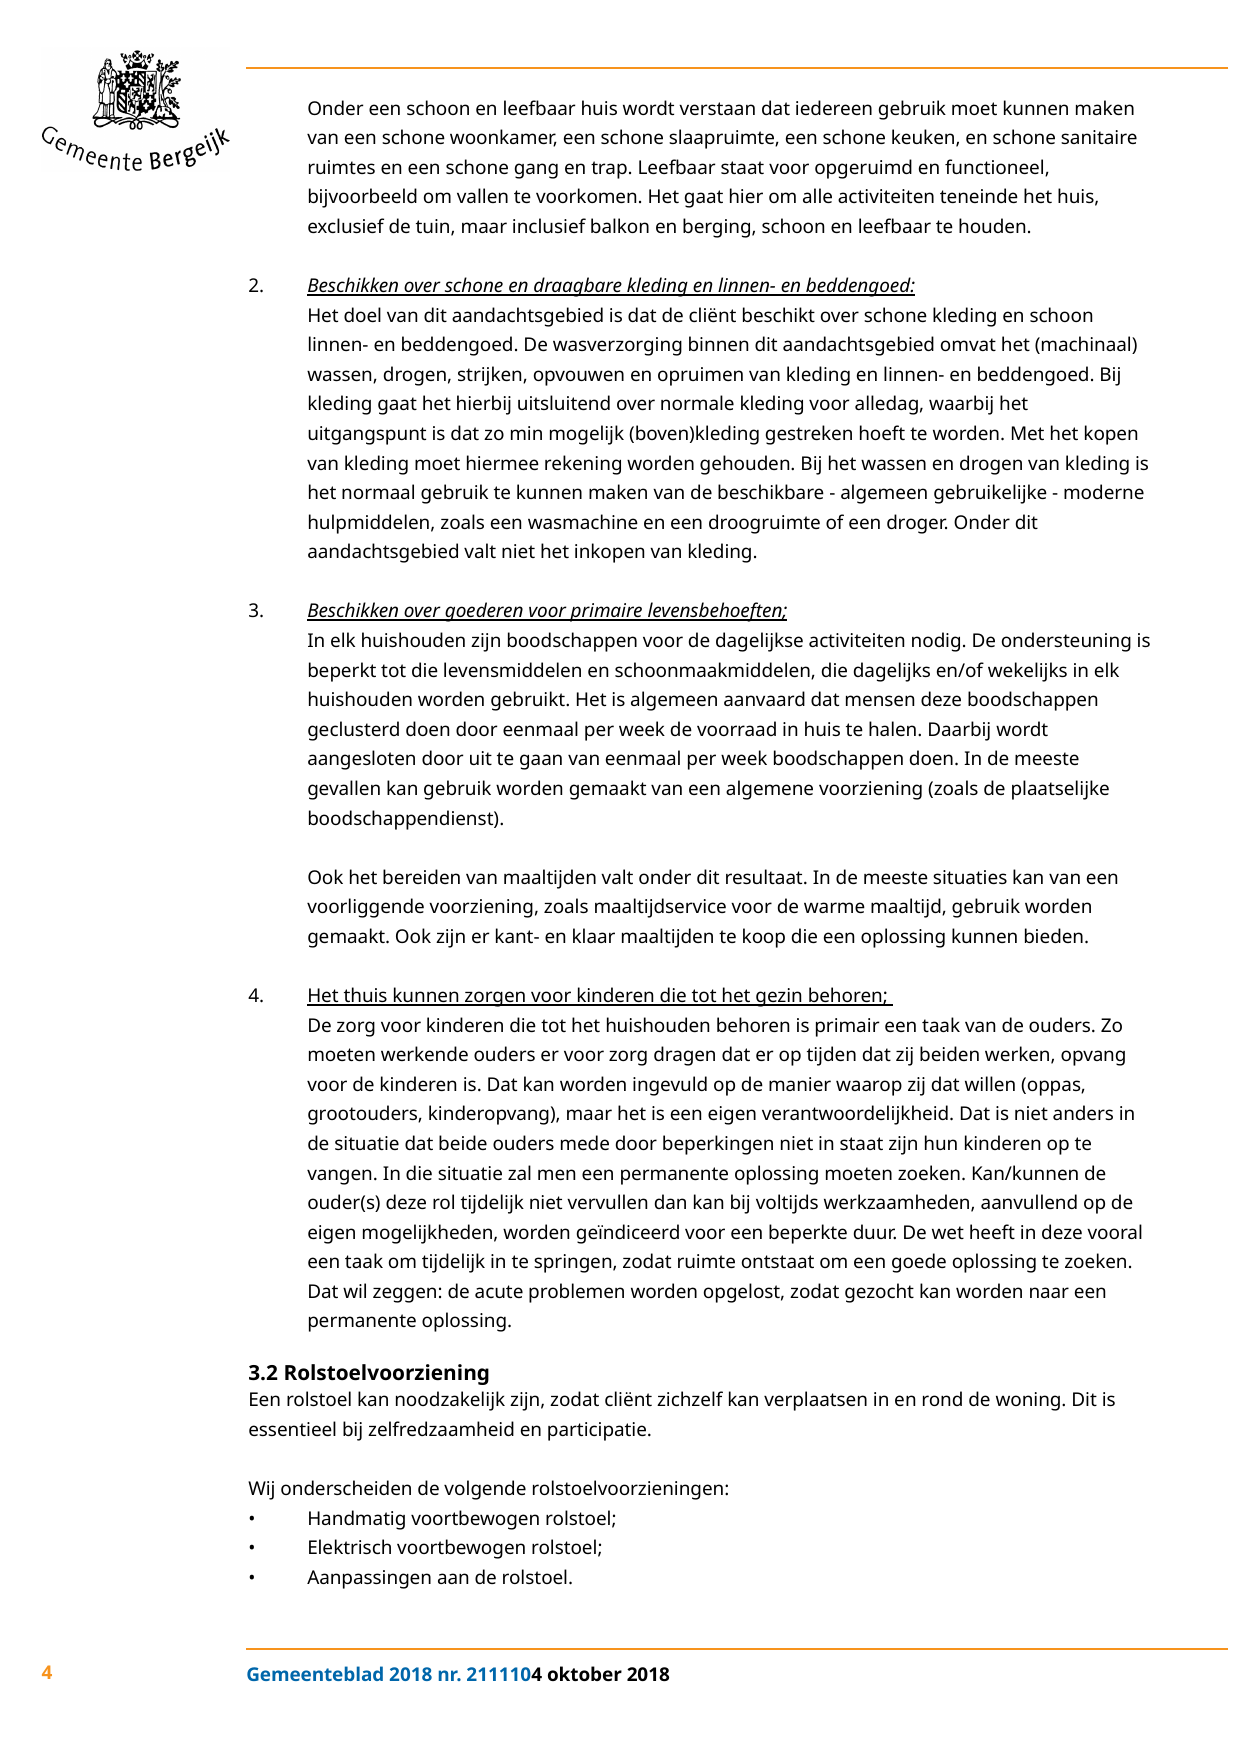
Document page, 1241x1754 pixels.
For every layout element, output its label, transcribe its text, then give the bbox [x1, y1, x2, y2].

list Ook het bereiden van maaltijden valt onder dit resultaat. In de meeste situaties kan van een voorliggende voorziening, zoals maaltijdservice voor de warme maaltijd, gebruik worden gemaakt. Ook zijn er kant- en klaar maaltijden te koop die een oplossing kunnen bieden. [248, 864, 1152, 949]
list De zorg voor kinderen die tot het huishouden behoren is primair een taak van de ouders. Zo moeten werkende ouders er voor zorg dragen dat er op tijden dat zij beiden werken, opvang voor de kinderen is. Dat kan worden ingevuld op de manier waarop zij dat willen (oppas, grootouders, kinderopvang), maar het is een eigen verantwoordelijkheid. Dat is niet anders in de situatie dat beide ouders mede door beperkingen niet in staat zijn hun kinderen op te vangen. In die situatie zal men een permanente oplossing moeten zoeken. Kan/kunnen de ouder(s) deze rol tijdelijk niet vervullen dan kan bij voltijds werkzaamheden, aanvullend op de eigen mogelijkheden, worden geïndiceerd voor een beperkte duur. De wet heeft in deze vooral een taak om tijdelijk in te springen, zodat ruimte ontstaat om een goede oplossing te zoeken. Dat wil zeggen: de acute problemen worden opgelost, zodat gezocht kan worden naar een permanente oplossing. [248, 1012, 1152, 1333]
list Onder een schoon en leefbaar huis wordt verstaan dat iedereen gebruik moet kunnen maken van een schone woonkamer, een schone slaapruimte, een schone keuken, en schone sanitaire ruimtes en een schone gang en trap. Leefbaar staat voor opgeruimd en functioneel, bijvoorbeeld om vallen te voorkomen. Het gaat hier om alle activiteiten teneinde het huis, exclusief de tuin, maar inclusief balkon en berging, schoon en leefbaar te houden. [248, 95, 1152, 239]
list Handmatig voortbewogen rolstoel; [248, 1505, 1152, 1531]
list Elektrisch voortbewogen rolstoel; [248, 1534, 1152, 1560]
list Aanpassingen aan de rolstoel. [248, 1564, 1152, 1590]
list Beschikken over schone en draagbare kleding en linnen- en beddengoed: [248, 272, 1152, 298]
text Een rolstoel kan noodzakelijk zijn, zodat cliënt zichzelf kan verplaatsen in en rond de woning. Dit is essentieel bij zelfredzaamheid en participatie. [248, 1387, 1152, 1442]
text Wij onderscheiden de volgende rolstoelvoorzieningen: [248, 1475, 1152, 1501]
list Beschikken over goederen voor primaire levensbehoeften; [248, 598, 1152, 623]
picture [41, 47, 231, 172]
list In elk huishouden zijn boodschappen voor de dagelijkse activiteiten nodig. De ondersteuning is beperkt tot die levensmiddelen en schoonmaakmiddelen, die dagelijks en/of wekelijks in elk huishouden worden gebruikt. Het is algemeen aanvaard dat mensen deze boodschappen geclusterd doen door eenmaal per week de voorraad in huis te halen. Daarbij wordt aangesloten door uit te gaan van eenmaal per week boodschappen doen. In de meeste gevallen kan gebruik worden gemaakt van een algemene voorziening (zoals de plaatselijke boodschappendienst). [248, 627, 1152, 831]
text 3.2 Rolstoelvoorziening [248, 1358, 1152, 1387]
list Het doel van dit aandachtsgebied is dat de cliënt beschikt over schone kleding en schoon linnen- en beddengoed. De wasverzorging binnen dit aandachtsgebied omvat het (machinaal) wassen, drogen, strijken, opvouwen en opruimen van kleding en linnen- en beddengoed. Bij kleding gaat het hierbij uitsluitend over normale kleding voor alledag, waarbij het uitgangspunt is dat zo min mogelijk (boven)kleding gestreken hoeft te worden. Met het kopen van kleding moet hiermee rekening worden gehouden. Bij het wassen en drogen van kleding is het normaal gebruik te kunnen maken van de beschikbare - algemeen gebruikelijke - moderne hulpmiddelen, zoals een wasmachine en een droogruimte of een droger. Onder dit aandachtsgebied valt niet het inkopen van kleding. [248, 302, 1152, 564]
list Het thuis kunnen zorgen voor kinderen die tot het gezin behoren; [248, 982, 1152, 1008]
